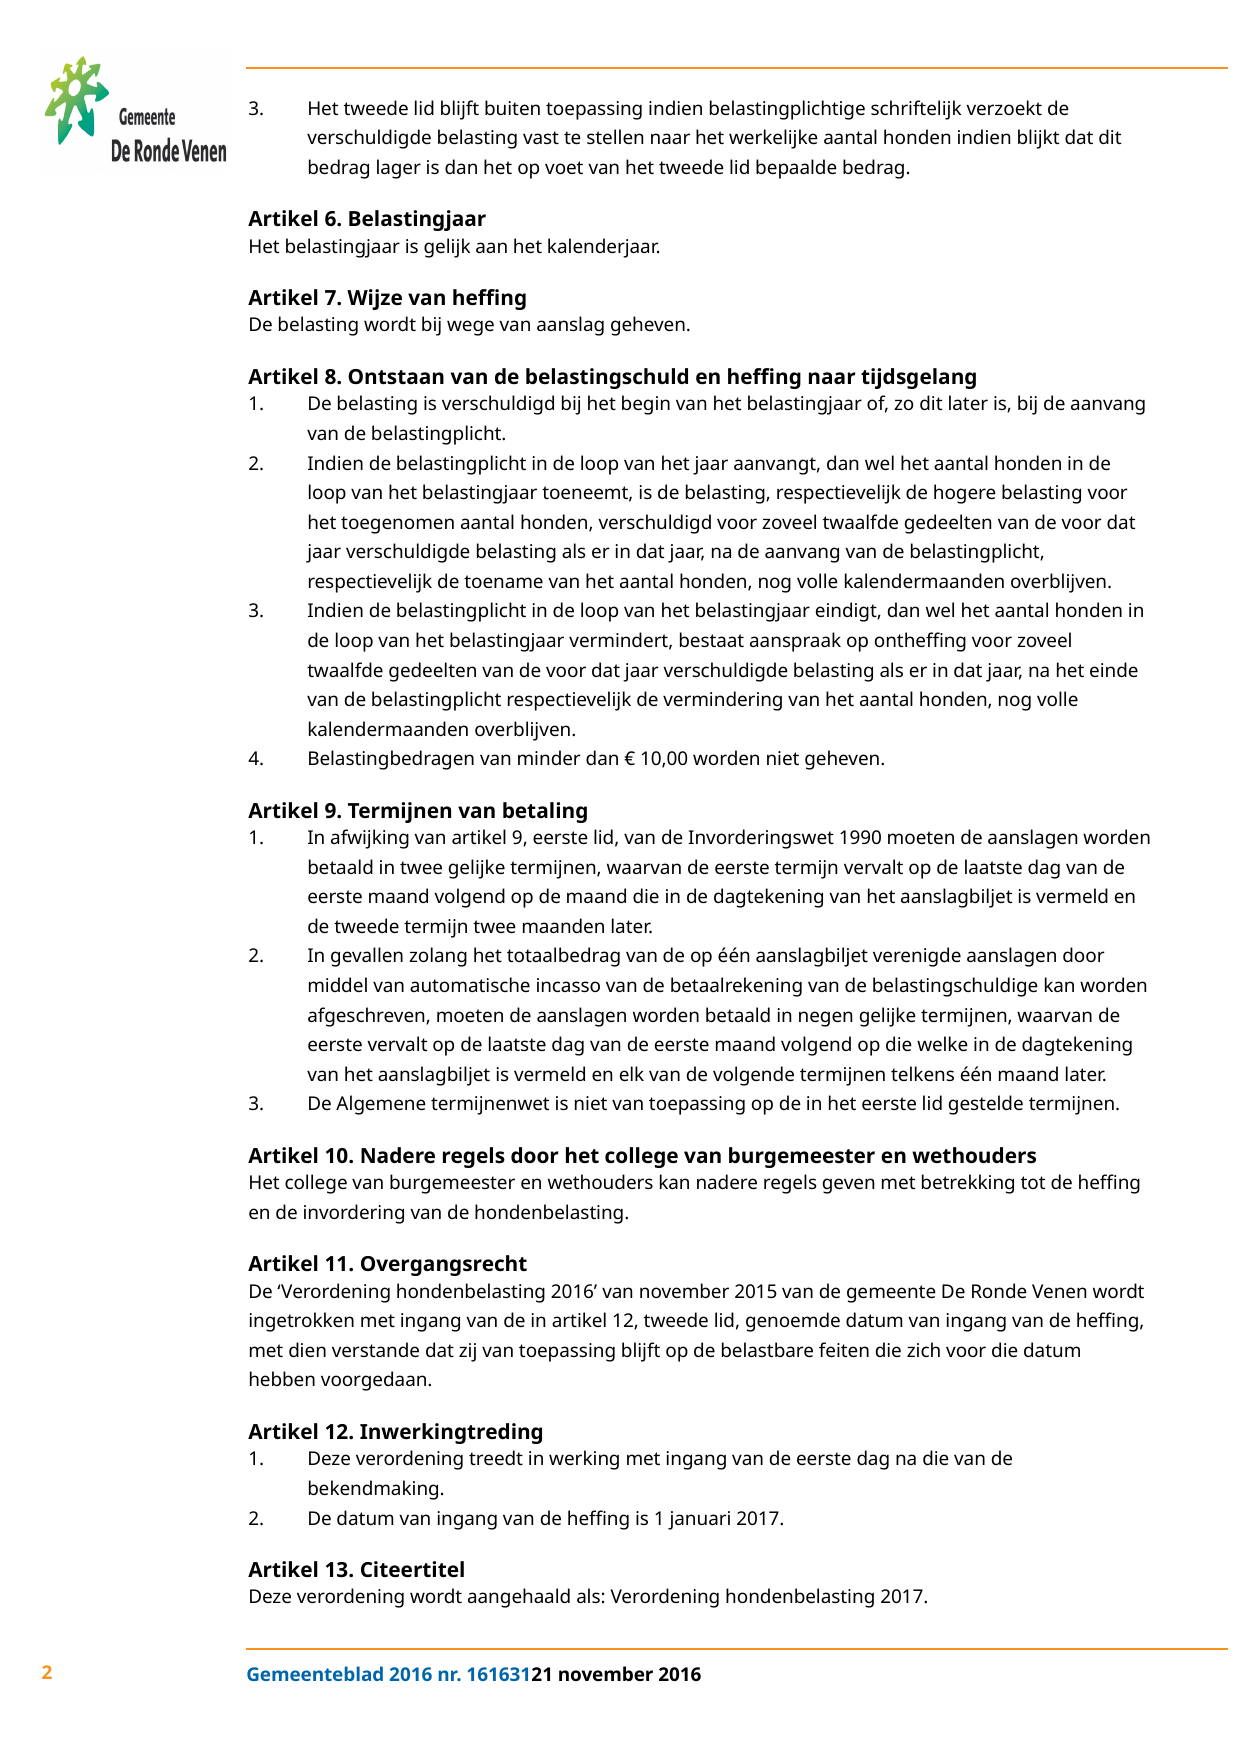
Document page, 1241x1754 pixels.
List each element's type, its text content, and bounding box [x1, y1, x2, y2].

text Artikel 10. Nadere regels door het college van burgemeester en wethouders [248, 1141, 1152, 1169]
list De datum van ingang van de heffing is 1 januari 2017. [248, 1505, 1152, 1530]
text De ‘Verordening hondenbelasting 2016’ van november 2015 van de gemeente De Ronde Venen wordt ingetrokken met ingang van de in artikel 12, tweede lid, genoemde datum van ingang van de heffing, met dien verstande dat zij van toepassing blijft op de belastbare feiten die zich voor die datum hebben voorgedaan. [248, 1278, 1152, 1392]
text De belasting wordt bij wege van aanslag geheven. [248, 312, 1152, 337]
list De belasting is verschuldigd bij het begin van het belastingjaar of, zo dit later is, bij de aanvang van de belastingplicht. [248, 391, 1152, 446]
list Deze verordening treedt in werking met ingang van de eerste dag na die van de bekendmaking. [248, 1446, 1152, 1501]
list Belastingbedragen van minder dan € 10,00 worden niet geheven. [248, 746, 1152, 771]
text Artikel 11. Overgangsrecht [248, 1249, 1152, 1278]
text Artikel 7. Wijze van heffing [248, 283, 1152, 312]
list Indien de belastingplicht in de loop van het jaar aanvangt, dan wel het aantal honden in de loop van het belastingjaar toeneemt, is de belasting, respectievelijk de hogere belasting voor het toegenomen aantal honden, verschuldigd voor zoveel twaalfde gedeelten van de voor dat jaar verschuldigde belasting als er in dat jaar, na de aanvang van de belastingplicht, respectievelijk de toename van het aantal honden, nog volle kalendermaanden overblijven. [248, 450, 1152, 594]
text Artikel 9. Termijnen van betaling [248, 796, 1152, 824]
list In gevallen zolang het totaalbedrag van de op één aanslagbiljet verenigde aanslagen door middel van automatische incasso van de betaalrekening van de belastingschuldige kan worden afgeschreven, moeten de aanslagen worden betaald in negen gelijke termijnen, waarvan de eerste vervalt op de laatste dag van de eerste maand volgend op die welke in de dagtekening van het aanslagbiljet is vermeld en elk van de volgende termijnen telkens één maand later. [248, 943, 1152, 1087]
text Artikel 6. Belastingjaar [248, 204, 1152, 233]
list De Algemene termijnenwet is niet van toepassing op de in het eerste lid gestelde termijnen. [248, 1091, 1152, 1116]
text Artikel 13. Citeertitel [248, 1555, 1152, 1583]
text Het belastingjaar is gelijk aan het kalenderjaar. [248, 233, 1152, 258]
text Artikel 12. Inwerkingtreding [248, 1417, 1152, 1446]
list Indien de belastingplicht in de loop van het belastingjaar eindigt, dan wel het aantal honden in de loop van het belastingjaar vermindert, bestaat aanspraak op ontheffing voor zoveel twaalfde gedeelten van de voor dat jaar verschuldigde belasting als er in dat jaar, na het einde van de belastingplicht respectievelijk de vermindering van het aantal honden, nog volle kalendermaanden overblijven. [248, 598, 1152, 742]
list In afwijking van artikel 9, eerste lid, van de Invorderingswet 1990 moeten de aanslagen worden betaald in twee gelijke termijnen, waarvan de eerste termijn vervalt op de laatste dag van de eerste maand volgend op de maand die in de dagtekening van het aanslagbiljet is vermeld en de tweede termijn twee maanden later. [248, 824, 1152, 939]
text Het college van burgemeester en wethouders kan nadere regels geven met betrekking tot de heffing en de invordering van de hondenbelasting. [248, 1169, 1152, 1225]
picture [41, 47, 231, 172]
list Het tweede lid blijft buiten toepassing indien belastingplichtige schriftelijk verzoekt de verschuldigde belasting vast te stellen naar het werkelijke aantal honden indien blijkt dat dit bedrag lager is dan het op voet van het tweede lid bepaalde bedrag. [248, 95, 1152, 180]
text Deze verordening wordt aangehaald als: Verordening hondenbelasting 2017. [248, 1583, 1152, 1609]
text Artikel 8. Ontstaan van de belastingschuld en heffing naar tijdsgelang [248, 362, 1152, 391]
